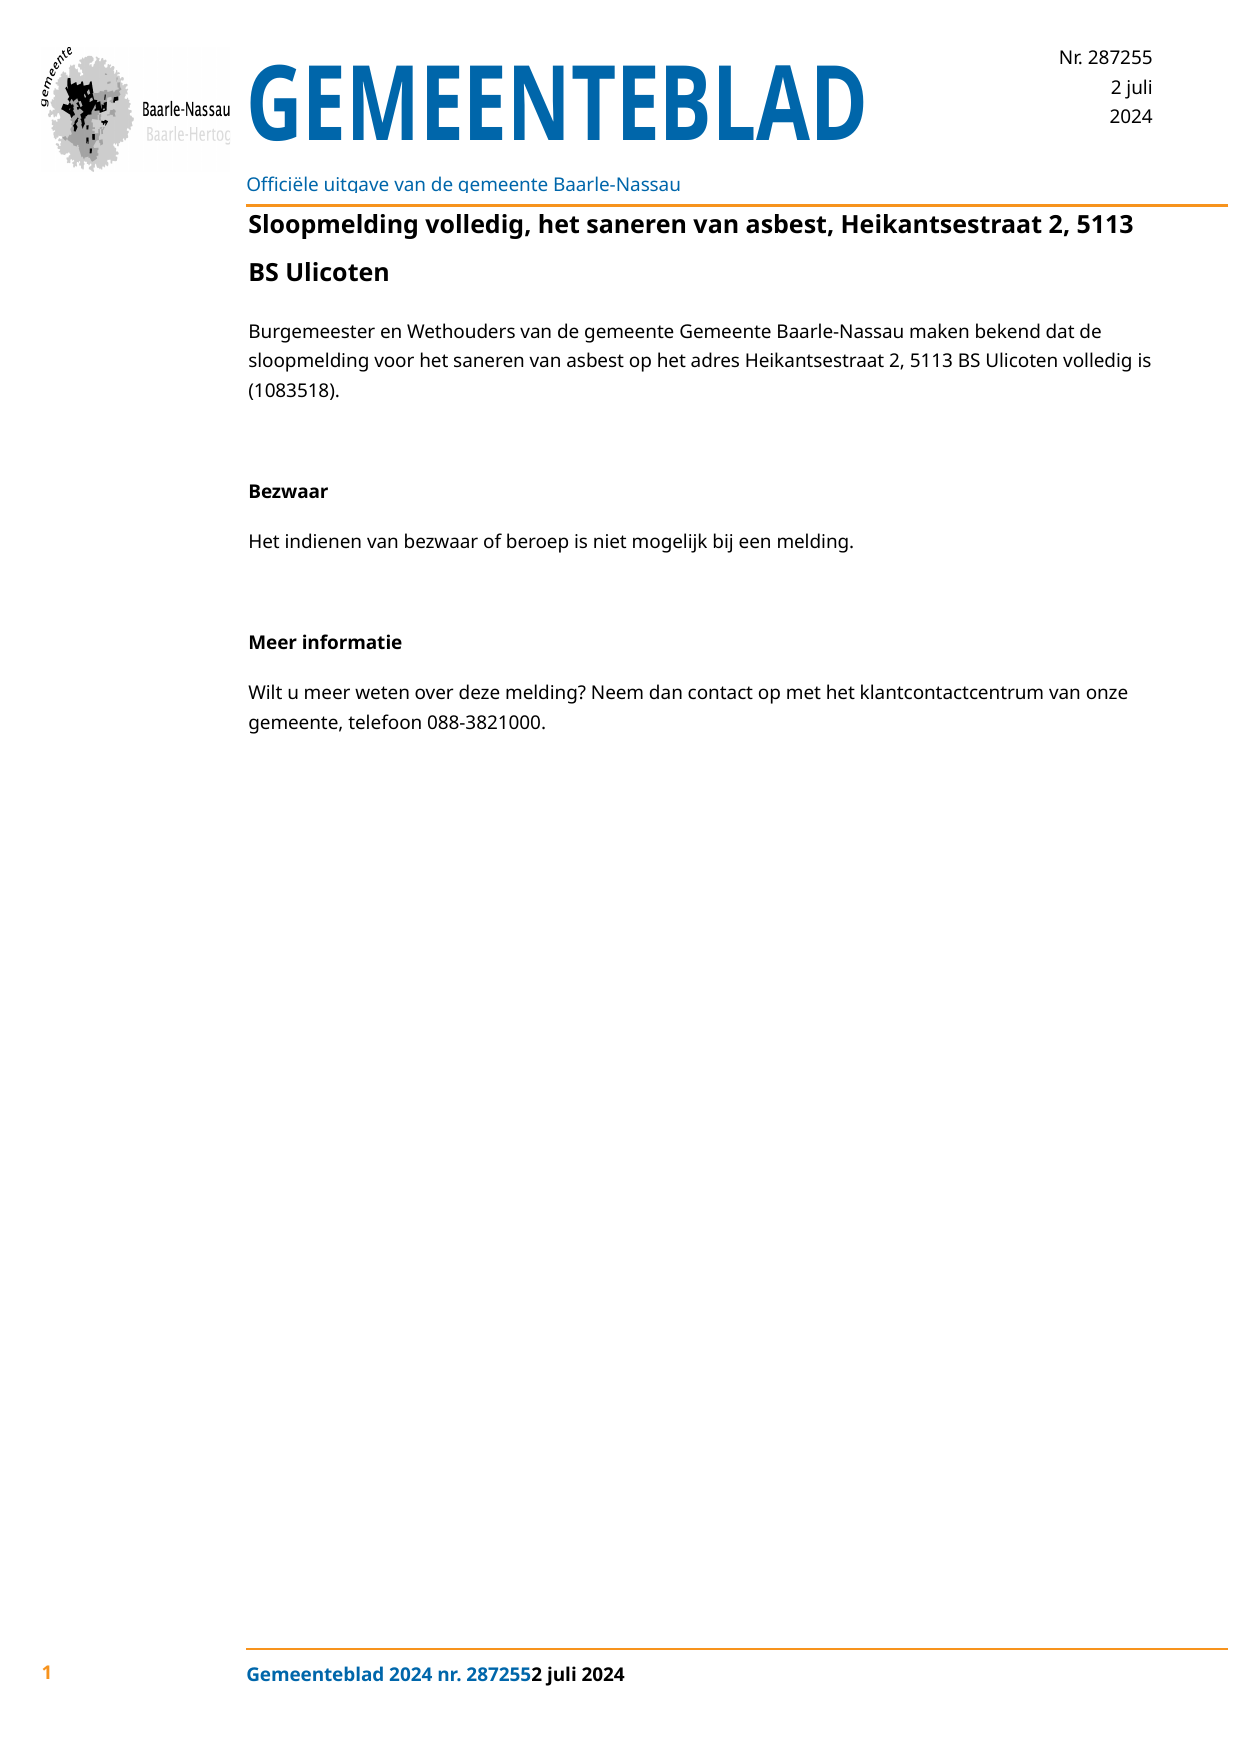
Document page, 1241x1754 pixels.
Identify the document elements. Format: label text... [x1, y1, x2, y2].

text Wilt u meer weten over deze melding? Neem dan contact op met het klantcontactcentrum van onze gemeente, telefoon 088-3821000. [248, 679, 1152, 735]
picture [41, 47, 231, 172]
text Het indienen van bezwaar of beroep is niet mogelijk bij een melding. [248, 528, 1152, 554]
text Bezwaar [248, 478, 1152, 504]
text Sloopmelding volledig, het saneren van asbest, Heikantsestraat 2, 5113 BS Ulicoten [248, 207, 1152, 288]
text Meer informatie [248, 629, 1152, 655]
text Burgemeester en Wethouders van de gemeente Gemeente Baarle-Nassau maken bekend dat de sloopmelding voor het saneren van asbest op het adres Heikantsestraat 2, 5113 BS Ulicoten volledig is (1083518). [248, 318, 1152, 403]
